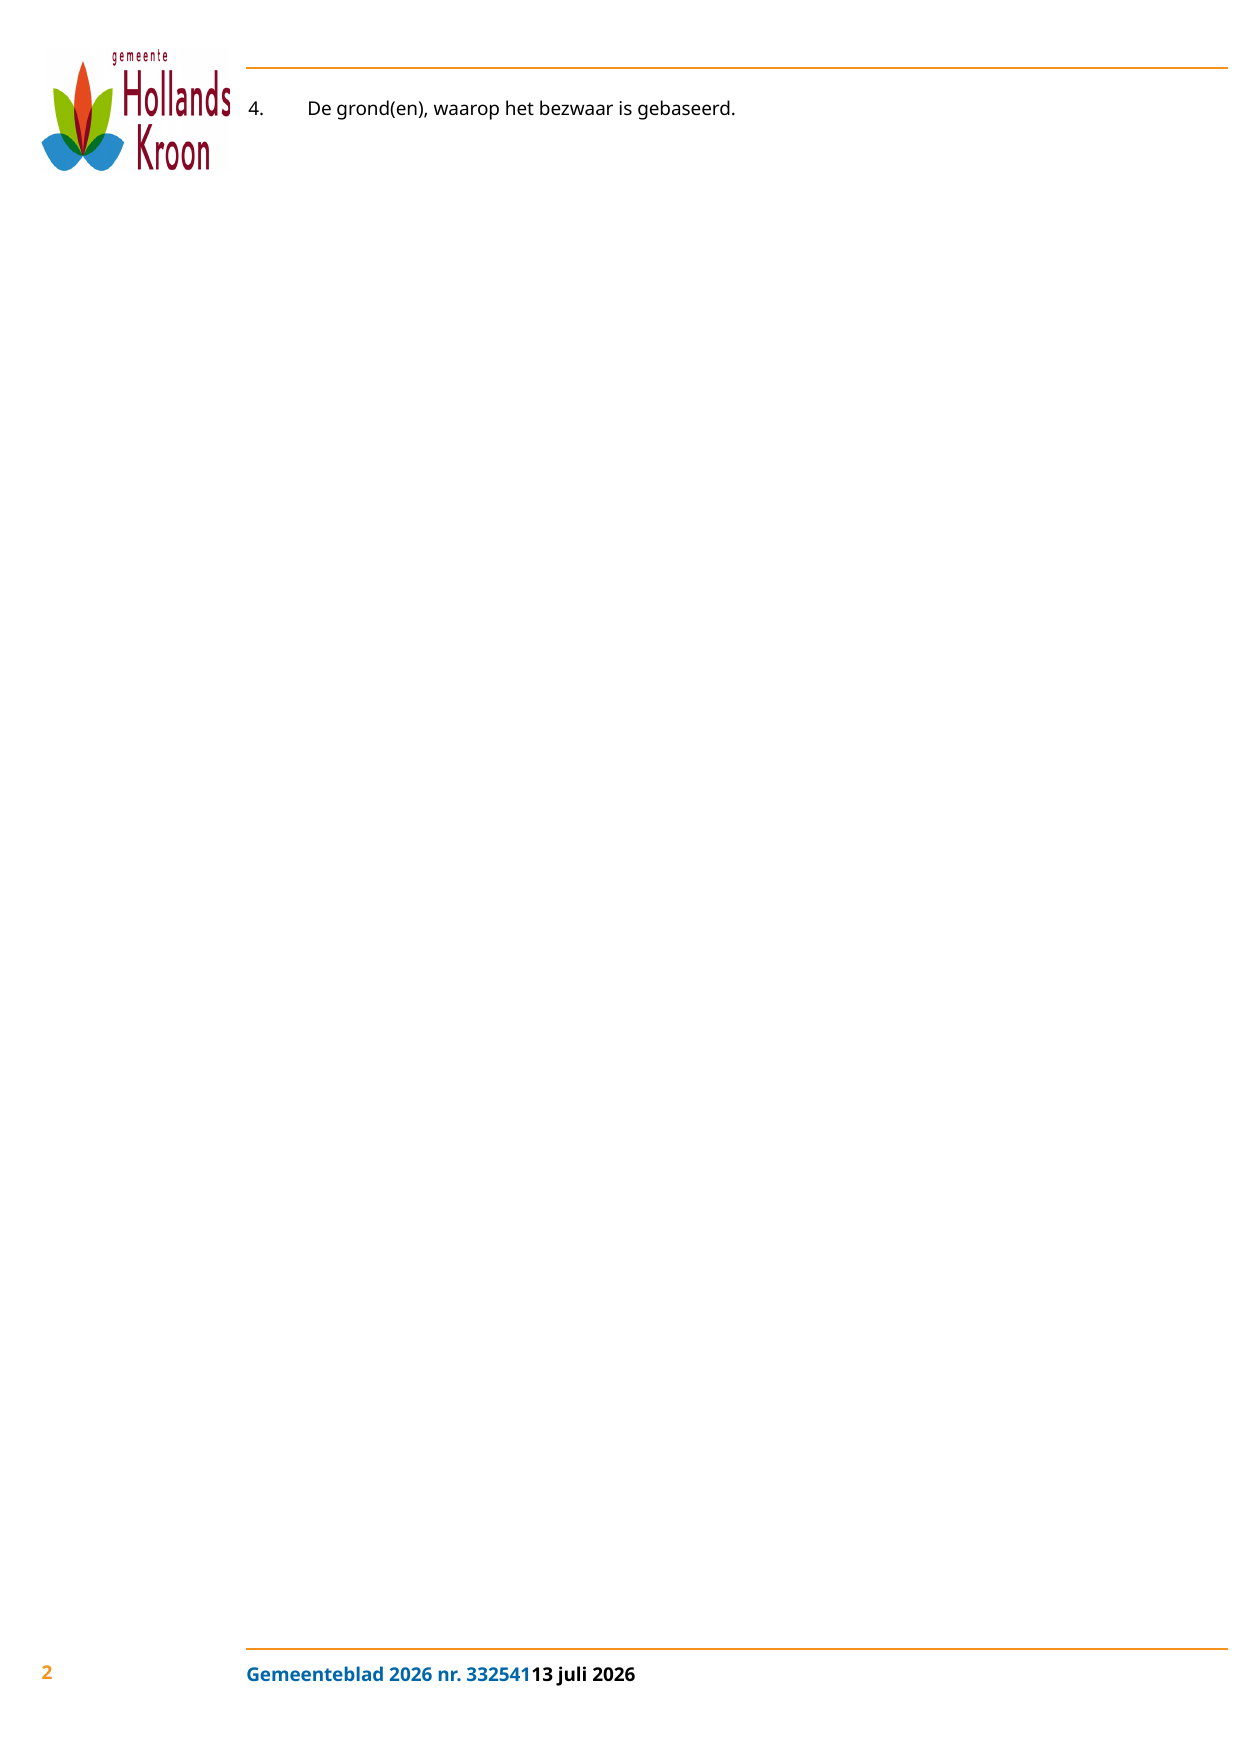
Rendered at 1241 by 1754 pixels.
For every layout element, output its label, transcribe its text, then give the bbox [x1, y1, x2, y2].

picture [41, 47, 231, 172]
list De grond(en), waarop het bezwaar is gebaseerd. [248, 95, 1152, 121]
